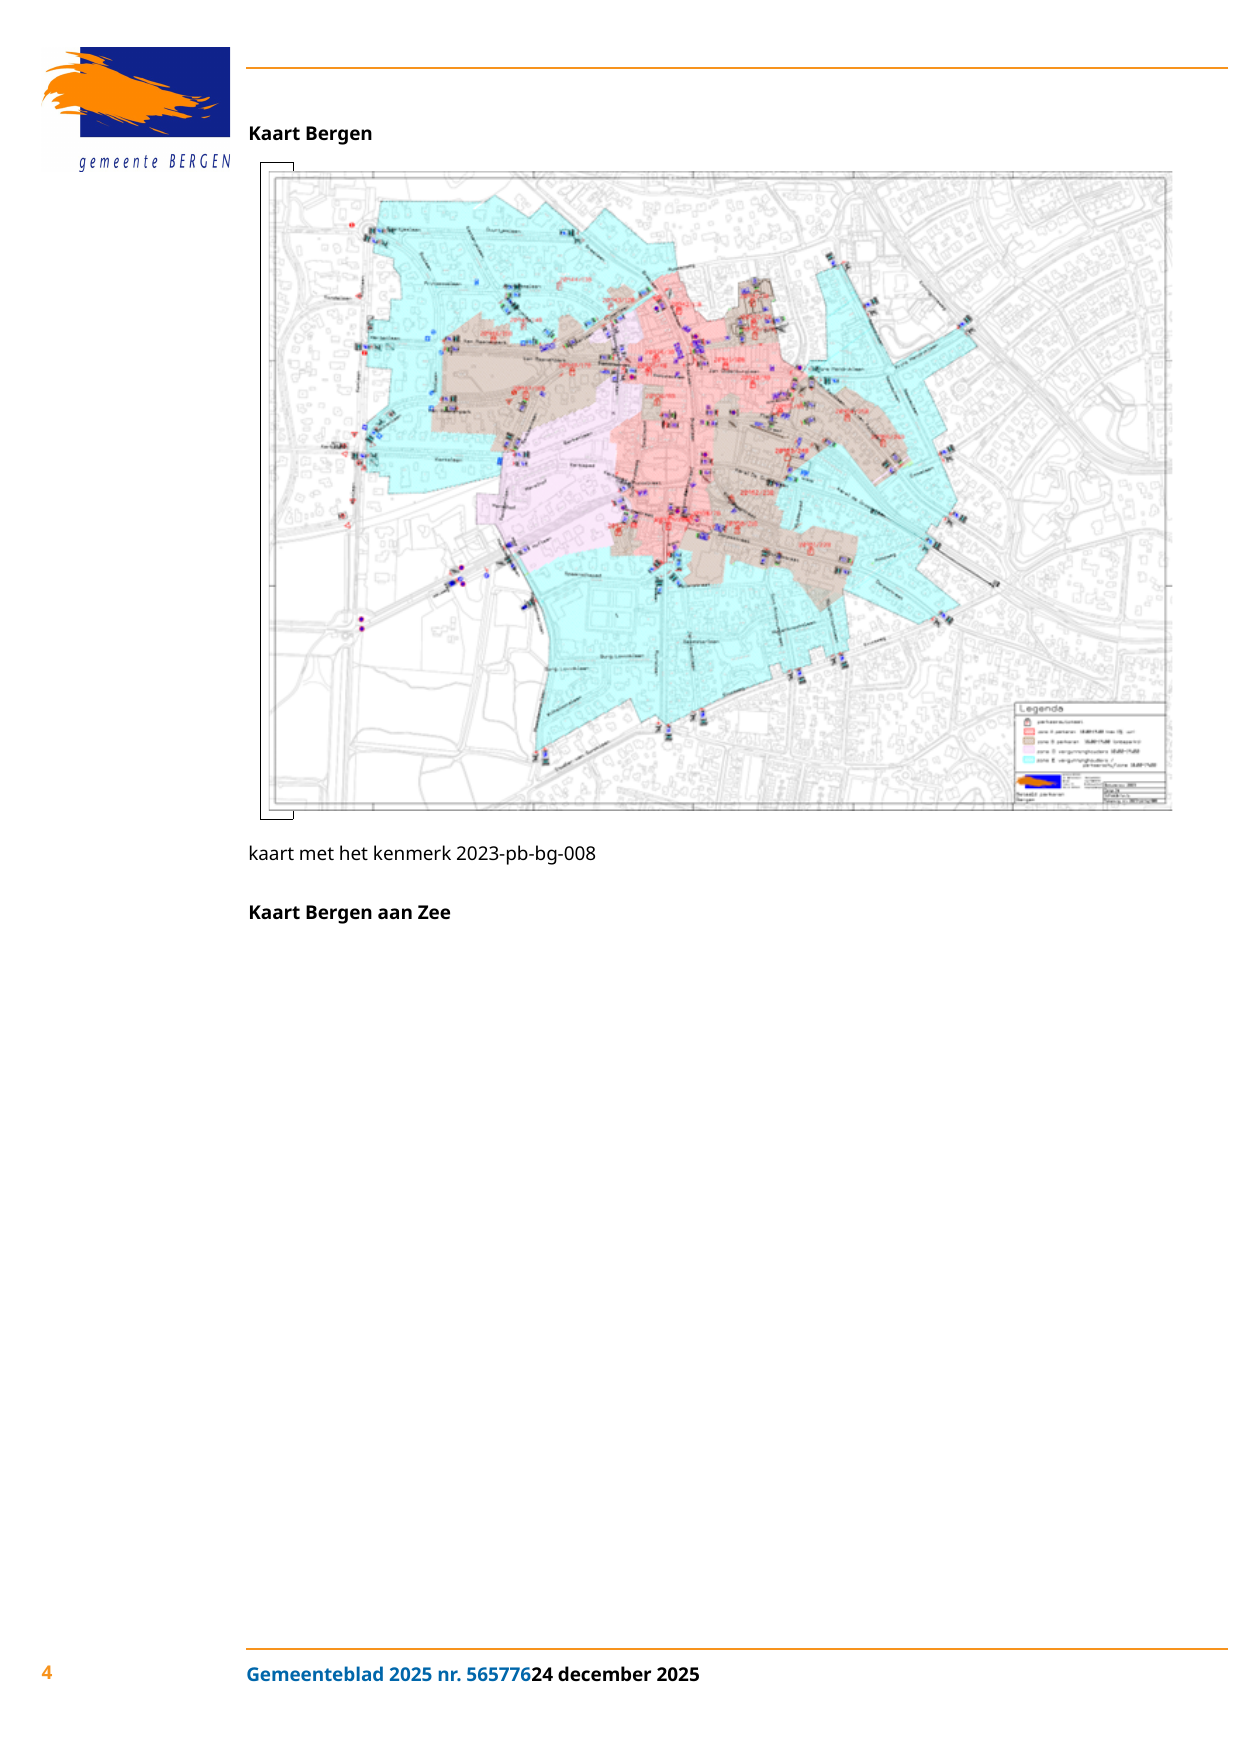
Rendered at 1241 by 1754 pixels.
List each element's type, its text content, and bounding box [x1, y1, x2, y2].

picture [268, 171, 1173, 811]
text Kaart Bergen aan Zee [248, 899, 1152, 925]
text Kaart Bergen [248, 121, 1152, 146]
text kaart met het kenmerk 2023-pb-bg-008 [248, 840, 1152, 866]
picture [41, 47, 231, 172]
